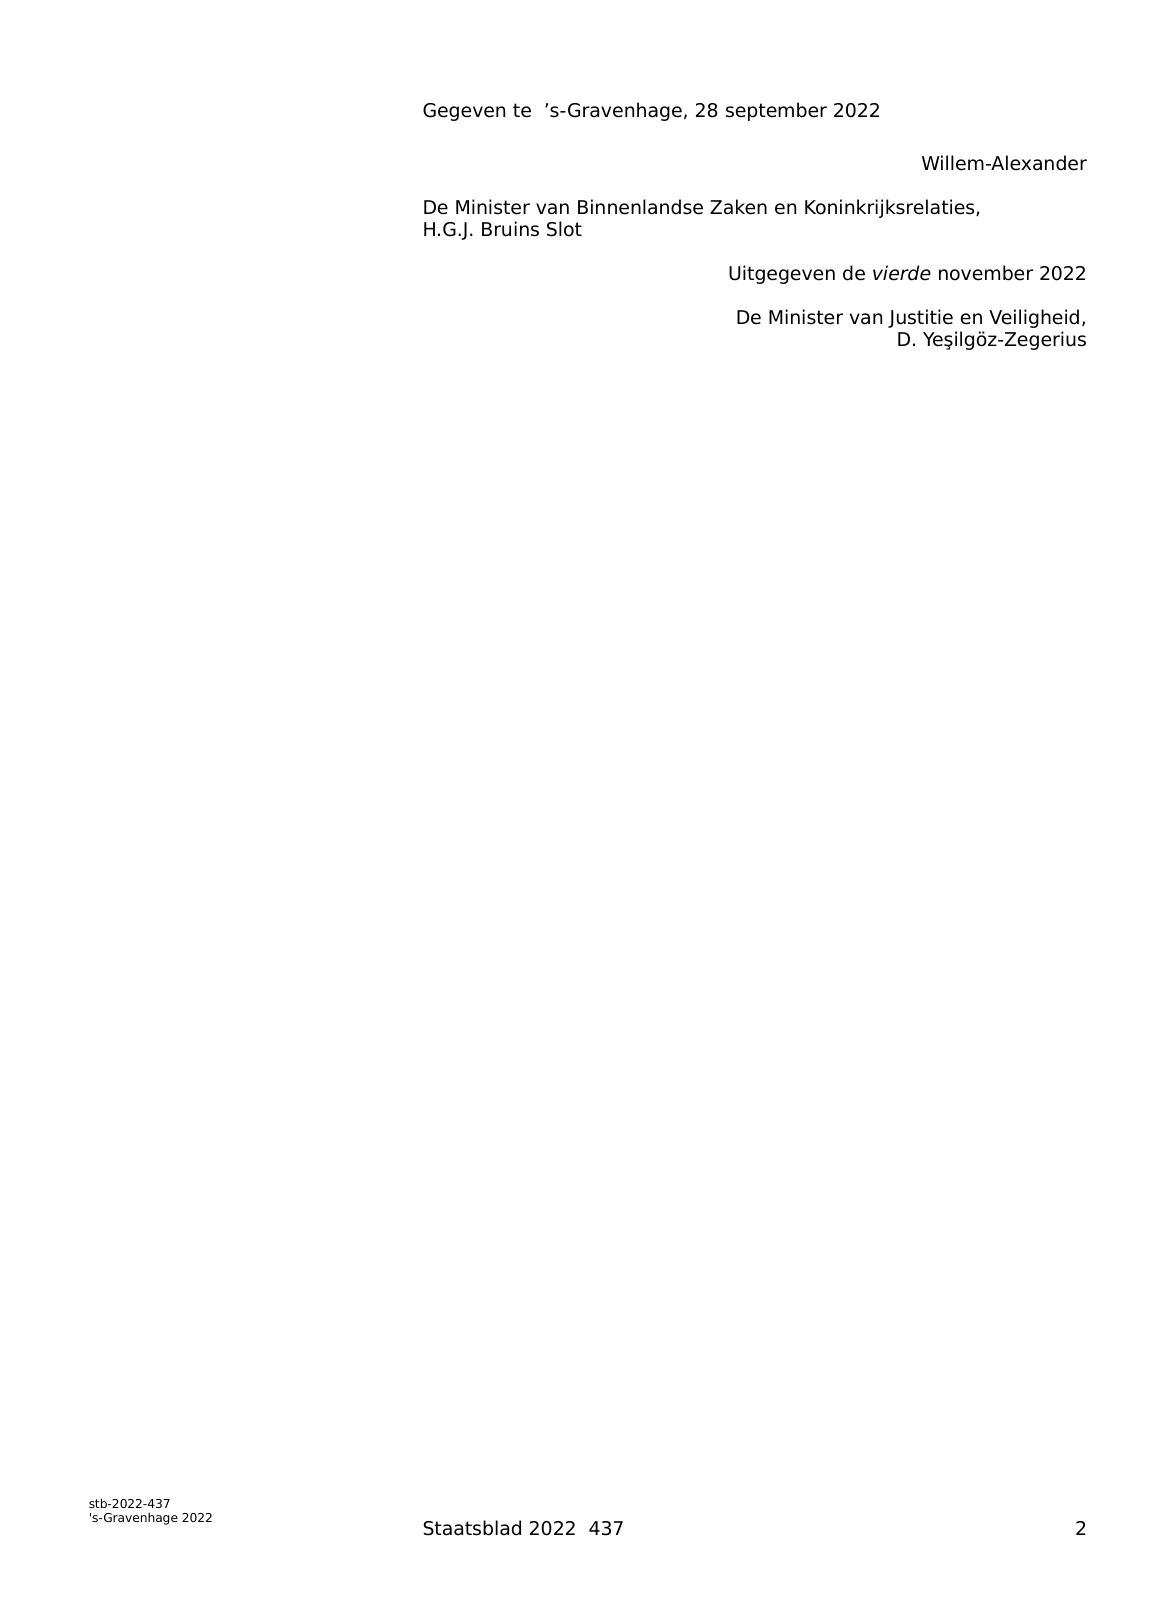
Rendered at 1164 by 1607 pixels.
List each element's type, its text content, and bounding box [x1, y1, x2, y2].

text 's-Gravenhage 2022 [88, 1511, 323, 1525]
text Gegeven te ’s-Gravenhage, 28 september 2022 [422, 100, 1087, 122]
text Willem-Alexander [422, 152, 1087, 174]
text De Minister van Justitie en Veiligheid, D. Yeşilgöz-Zegerius [422, 307, 1087, 351]
text stb-2022-437 [88, 1497, 323, 1511]
text De Minister van Binnenlandse Zaken en Koninkrijksrelaties, H.G.J. Bruins Slot [422, 197, 1087, 241]
text Uitgegeven de vierde november 2022 [422, 263, 1087, 285]
